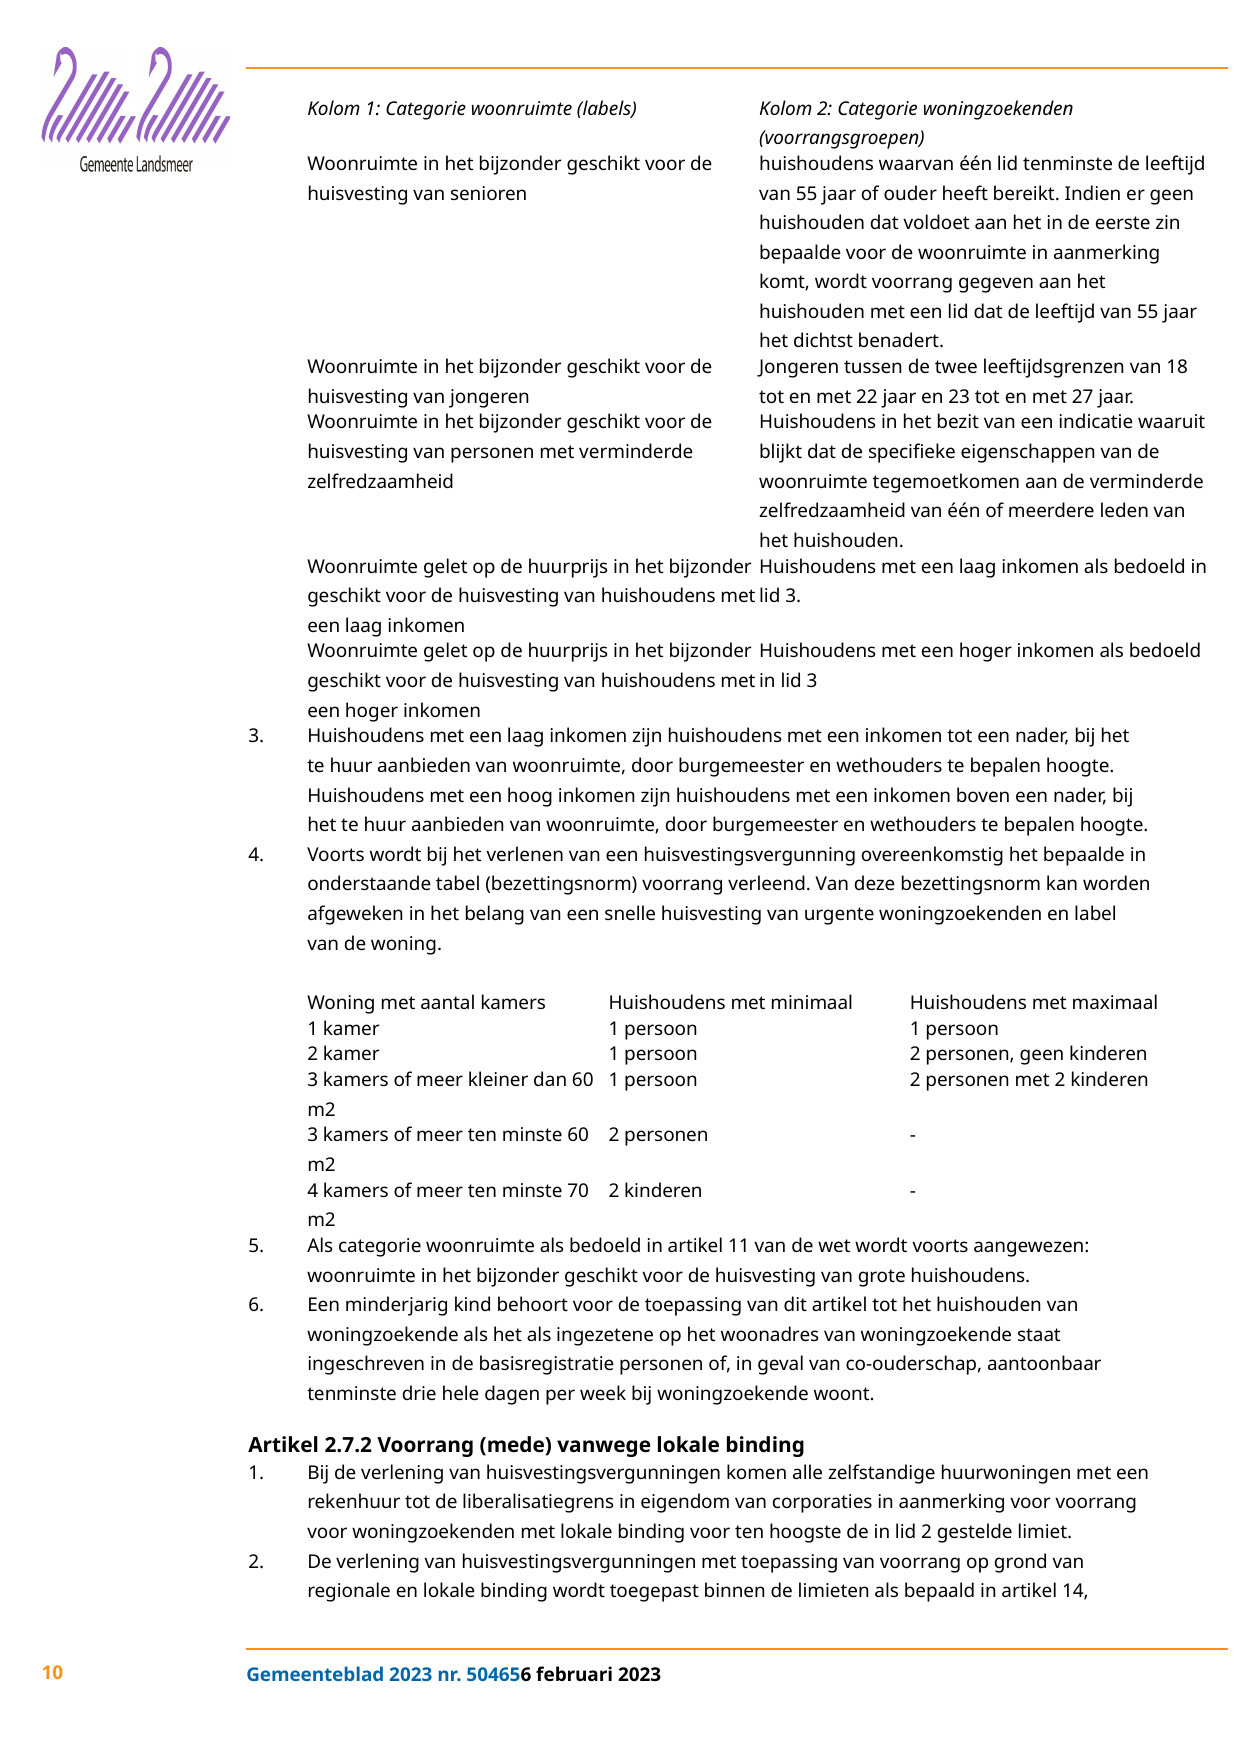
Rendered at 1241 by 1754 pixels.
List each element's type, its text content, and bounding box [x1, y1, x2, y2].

list Een minderjarig kind behoort voor de toepassing van dit artikel tot het huishouden van woningzoekende als het als ingezetene op het woonadres van woningzoekende staat ingeschreven in de basisregistratie personen of, in geval van co-ouderschap, aantoonbaar tenminste drie hele dagen per week bij woningzoekende woont. [248, 1291, 1152, 1406]
table_cell 1 persoon [608, 1066, 909, 1122]
text Artikel 2.7.2 Voorrang (mede) vanwege lokale binding [248, 1431, 1152, 1459]
list Als categorie woonruimte als bedoeld in artikel 11 van de wet wordt voorts aangewezen: woonruimte in het bijzonder geschikt voor de huisvesting van grote huishoudens. [248, 1232, 1152, 1288]
table_cell 2 personen met 2 kinderen [910, 1066, 1211, 1122]
table_cell 2 kamer [307, 1041, 608, 1066]
table_cell Woonruimte in het bijzonder geschikt voor de huisvesting van senioren [307, 150, 759, 353]
picture [41, 47, 231, 172]
table_cell 1 persoon [608, 1015, 909, 1041]
table_cell huishoudens waarvan één lid tenminste de leeftijd van 55 jaar of ouder heeft bereikt. Indien er geen huishouden dat voldoet aan het in de eerste zin bepaalde voor de woonruimte in aanmerking komt, wordt voorrang gegeven aan het huishouden met een lid dat de leeftijd van 55 jaar het dichtst benadert. [759, 150, 1211, 353]
table_cell Woonruimte in het bijzonder geschikt voor de huisvesting van personen met verminderde zelfredzaamheid [307, 409, 759, 553]
table_header Kolom 1: Categorie woonruimte (labels) [307, 95, 759, 150]
table_cell 1 persoon [608, 1041, 909, 1066]
table_cell - [910, 1177, 1211, 1232]
table_cell 1 kamer [307, 1015, 608, 1041]
list De verlening van huisvestingsvergunningen met toepassing van voorrang op grond van regionale en lokale binding wordt toegepast binnen de limieten als bepaald in artikel 14, [248, 1548, 1152, 1603]
table_header Woning met aantal kamers [307, 989, 608, 1015]
table_cell 4 kamers of meer ten minste 70 m2 [307, 1177, 608, 1232]
table_cell Jongeren tussen de twee leeftijdsgrenzen van 18 tot en met 22 jaar en 23 tot en met 27 jaar. [759, 354, 1211, 409]
table_cell Huishoudens in het bezit van een indicatie waaruit blijkt dat de specifieke eigenschappen van de woonruimte tegemoetkomen aan de verminderde zelfredzaamheid van één of meerdere leden van het huishouden. [759, 409, 1211, 553]
table_header Kolom 2: Categorie woningzoekenden (voorrangsgroepen) [759, 95, 1211, 150]
table_header Huishoudens met minimaal [608, 989, 909, 1015]
table_cell 2 kinderen [608, 1177, 909, 1232]
table_cell 3 kamers of meer ten minste 60 m2 [307, 1122, 608, 1177]
table_cell 3 kamers of meer kleiner dan 60 m2 [307, 1066, 608, 1122]
table_cell Huishoudens met een laag inkomen als bedoeld in lid 3. [759, 553, 1211, 638]
table_cell Woonruimte gelet op de huurprijs in het bijzonder geschikt voor de huisvesting van huishoudens met een hoger inkomen [307, 638, 759, 723]
table_header Huishoudens met maximaal [910, 989, 1211, 1015]
table_cell Huishoudens met een hoger inkomen als bedoeld in lid 3 [759, 638, 1211, 723]
table_cell 1 persoon [910, 1015, 1211, 1041]
list Bij de verlening van huisvestingsvergunningen komen alle zelfstandige huurwoningen met een rekenhuur tot de liberalisatiegrens in eigendom van corporaties in aanmerking voor voorrang voor woningzoekenden met lokale binding voor ten hoogste de in lid 2 gestelde limiet. [248, 1459, 1152, 1544]
table_cell Woonruimte in het bijzonder geschikt voor de huisvesting van jongeren [307, 354, 759, 409]
table_cell Woonruimte gelet op de huurprijs in het bijzonder geschikt voor de huisvesting van huishoudens met een laag inkomen [307, 553, 759, 638]
list Huishoudens met een laag inkomen zijn huishoudens met een inkomen tot een nader, bij het te huur aanbieden van woonruimte, door burgemeester en wethouders te bepalen hoogte. Huishoudens met een hoog inkomen zijn huishoudens met een inkomen boven een nader, bij het te huur aanbieden van woonruimte, door burgemeester en wethouders te bepalen hoogte. [248, 723, 1152, 837]
list Voorts wordt bij het verlenen van een huisvestingsvergunning overeenkomstig het bepaalde in onderstaande tabel (bezettingsnorm) voorrang verleend. Van deze bezettingsnorm kan worden afgeweken in het belang van een snelle huisvesting van urgente woningzoekenden en label van de woning. [248, 841, 1152, 956]
table_cell 2 personen [608, 1122, 909, 1177]
table_cell 2 personen, geen kinderen [910, 1041, 1211, 1066]
table_cell - [910, 1122, 1211, 1177]
